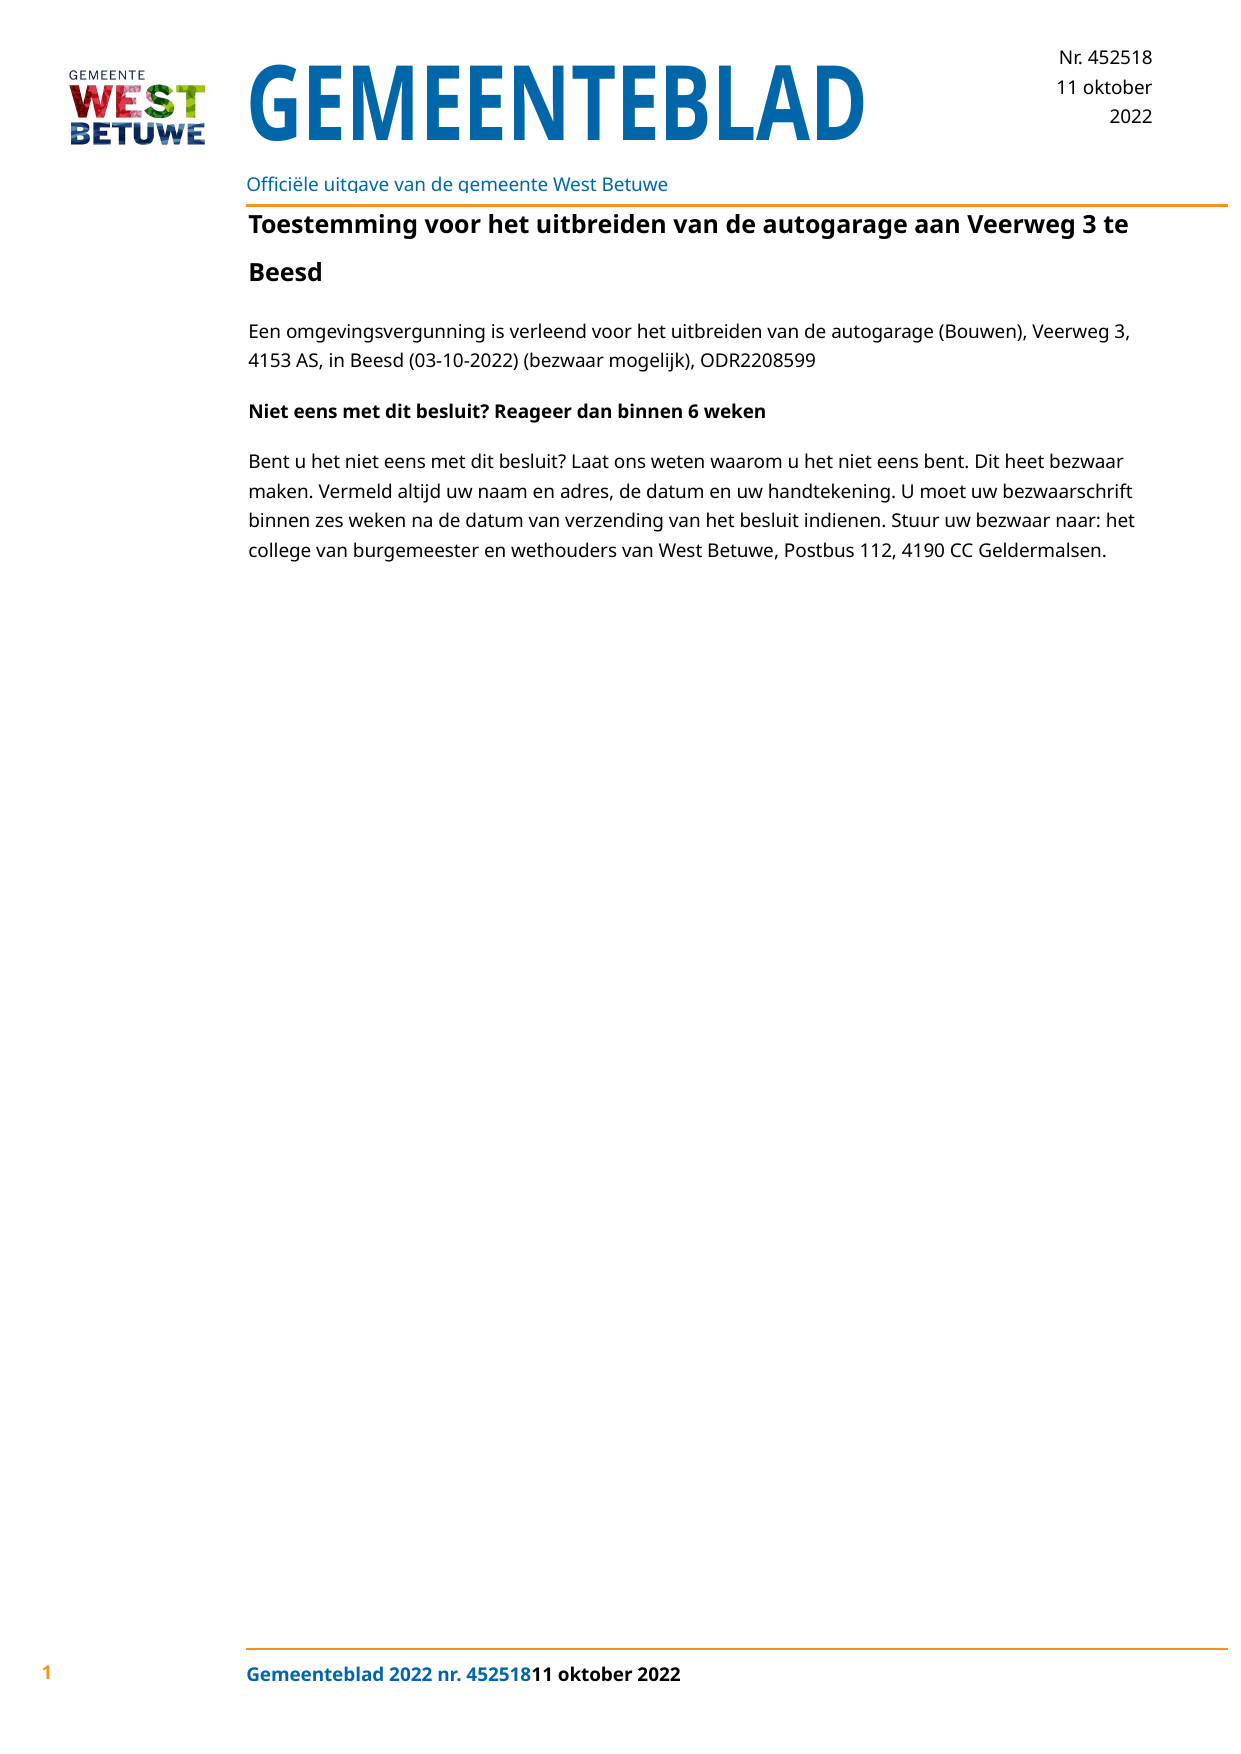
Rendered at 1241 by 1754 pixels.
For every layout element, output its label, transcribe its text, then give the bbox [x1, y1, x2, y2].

text Toestemming voor het uitbreiden van de autogarage aan Veerweg 3 te Beesd [248, 207, 1152, 288]
picture [41, 47, 231, 172]
text Niet eens met dit besluit? Reageer dan binnen 6 weken [248, 398, 1152, 424]
text Bent u het niet eens met dit besluit? Laat ons weten waarom u het niet eens bent. Dit heet bezwaar maken. Vermeld altijd uw naam en adres, de datum en uw handtekening. U moet uw bezwaarschrift binnen zes weken na de datum van verzending van het besluit indienen. Stuur uw bezwaar naar: het college van burgemeester en wethouders van West Betuwe, Postbus 112, 4190 CC Geldermalsen. [248, 448, 1152, 563]
text Een omgevingsvergunning is verleend voor het uitbreiden van de autogarage (Bouwen), Veerweg 3, 4153 AS, in Beesd (03-10-2022) (bezwaar mogelijk), ODR2208599 [248, 318, 1152, 373]
